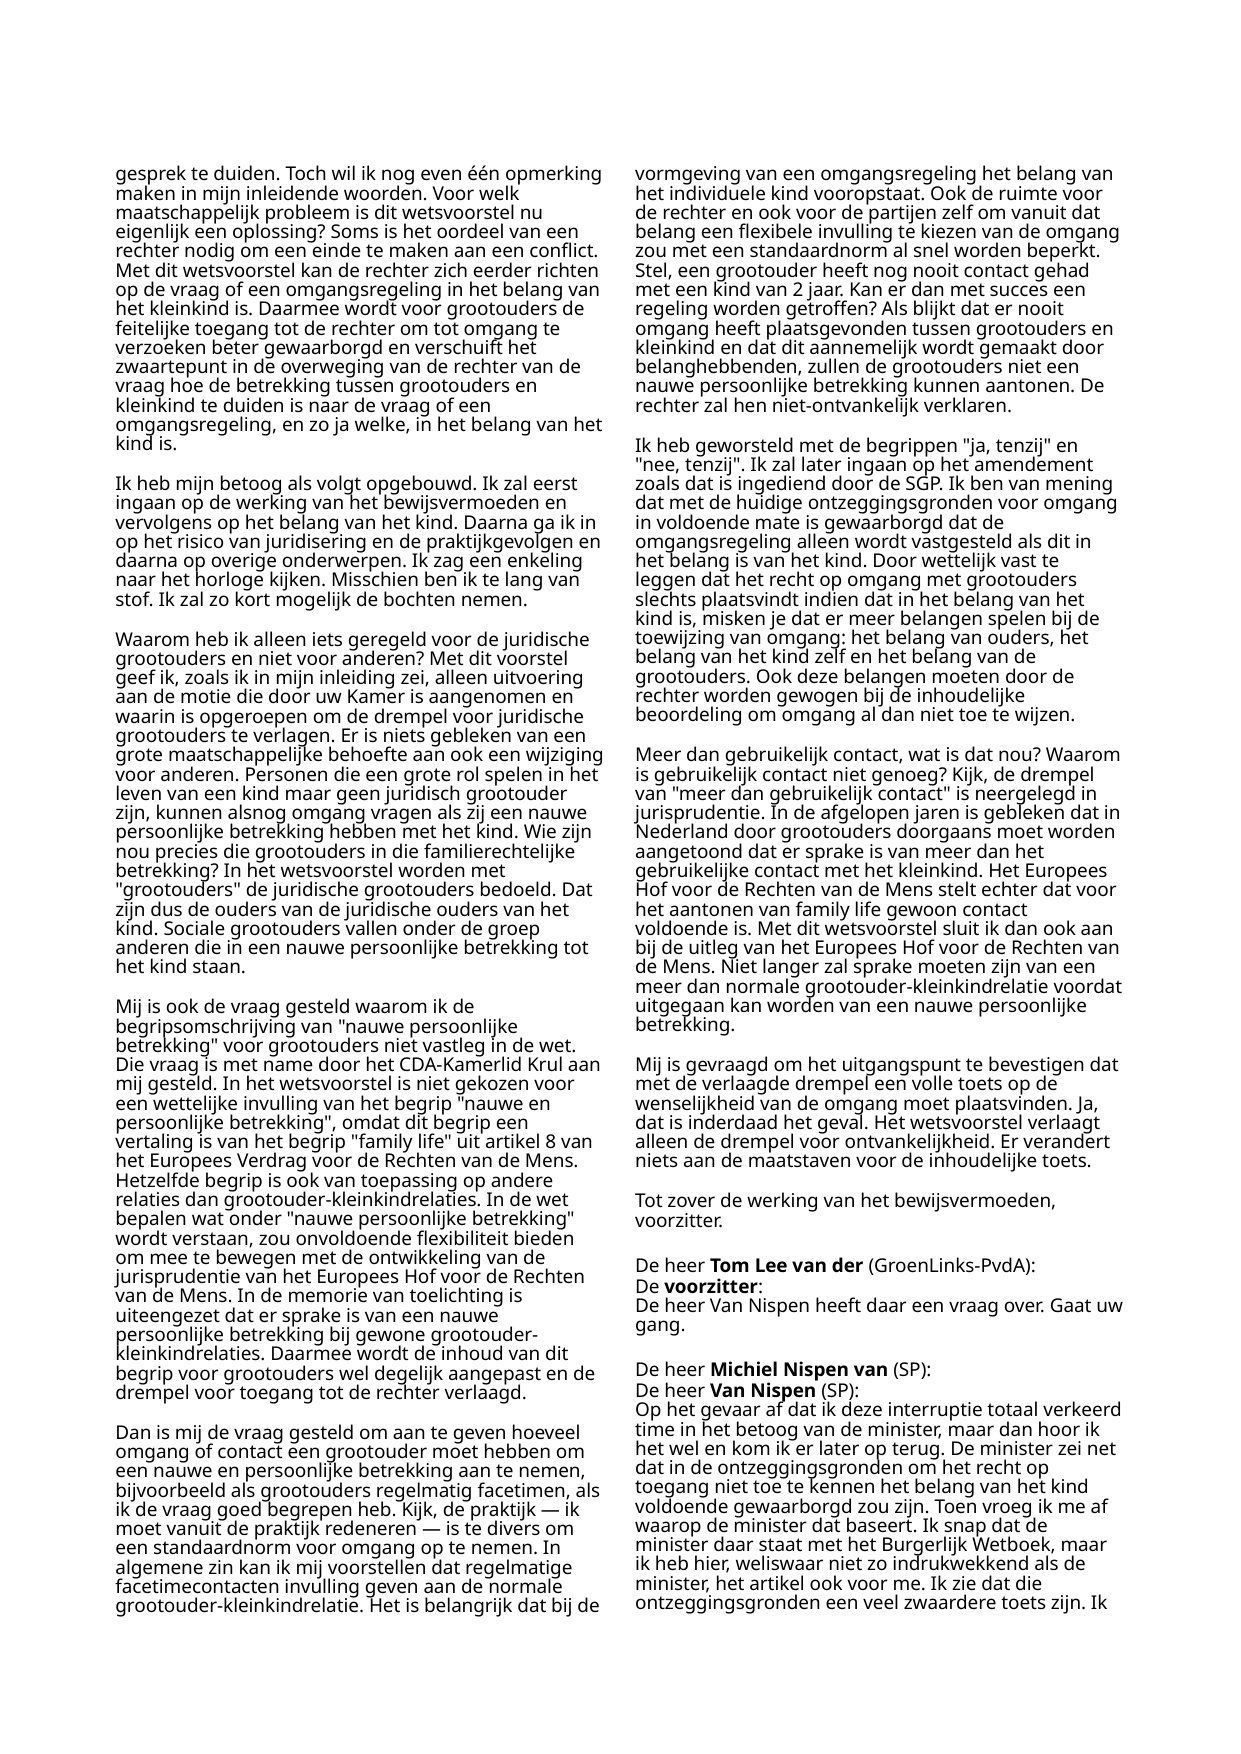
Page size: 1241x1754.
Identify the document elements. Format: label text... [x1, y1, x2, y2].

text Ik heb mijn betoog als volgt opgebouwd. Ik zal eerst ingaan op de werking van het bewijsvermoeden en vervolgens op het belang van het kind. Daarna ga ik in op het risico van juridisering en de praktijkgevolgen en daarna op overige onderwerpen. Ik zag een enkeling naar het horloge kijken. Misschien ben ik te lang van stof. Ik zal zo kort mogelijk de bochten nemen. [115, 475, 605, 610]
text gesprek te duiden. Toch wil ik nog even één opmerking maken in mijn inleidende woorden. Voor welk maatschappelijk probleem is dit wetsvoorstel nu eigenlijk een oplossing? Soms is het oordeel van een rechter nodig om een einde te maken aan een conflict. Met dit wetsvoorstel kan de rechter zich eerder richten op de vraag of een omgangsregeling in het belang van het kleinkind is. Daarmee wordt voor grootouders de feitelijke toegang tot de rechter om tot omgang te verzoeken beter gewaarborgd en verschuift het zwaartepunt in de overweging van de rechter van de vraag hoe de betrekking tussen grootouders en kleinkind te duiden is naar de vraag of een omgangsregeling, en zo ja welke, in het belang van het kind is. [115, 165, 605, 454]
text Waarom heb ik alleen iets geregeld voor de juridische grootouders en niet voor anderen? Met dit voorstel geef ik, zoals ik in mijn inleiding zei, alleen uitvoering aan de motie die door uw Kamer is aangenomen en waarin is opgeroepen om de drempel voor juridische grootouders te verlagen. Er is niets gebleken van een grote maatschappelijke behoefte aan ook een wijziging voor anderen. Personen die een grote rol spelen in het leven van een kind maar geen juridisch grootouder zijn, kunnen alsnog omgang vragen als zij een nauwe persoonlijke betrekking hebben met het kind. Wie zijn nou precies die grootouders in die familierechtelijke betrekking? In het wetsvoorstel worden met "grootouders" de juridische grootouders bedoeld. Dat zijn dus de ouders van de juridische ouders van het kind. Sociale grootouders vallen onder de groep anderen die in een nauwe persoonlijke betrekking tot het kind staan. [115, 631, 605, 978]
text Tot zover de werking van het bewijsvermoeden, voorzitter. [635, 1192, 1125, 1231]
text De heer Van Nispen heeft daar een vraag over. Gaat uw gang. [635, 1297, 1125, 1335]
text De heer Tom Lee van der (GroenLinks-PvdA): [635, 1252, 1125, 1278]
text Meer dan gebruikelijk contact, wat is dat nou? Waarom is gebruikelijk contact niet genoeg? Kijk, de drempel van "meer dan gebruikelijk contact" is neergelegd in jurisprudentie. In de afgelopen jaren is gebleken dat in Nederland door grootouders doorgaans moet worden aangetoond dat er sprake is van meer dan het gebruikelijke contact met het kleinkind. Het Europees Hof voor de Rechten van de Mens stelt echter dat voor het aantonen van family life gewoon contact voldoende is. Met dit wetsvoorstel sluit ik dan ook aan bij de uitleg van het Europees Hof voor de Rechten van de Mens. Niet langer zal sprake moeten zijn van een meer dan normale grootouder-kleinkindrelatie voordat uitgegaan kan worden van een nauwe persoonlijke betrekking. [635, 746, 1125, 1035]
text De heer Michiel Nispen van (SP): [635, 1356, 1125, 1382]
text De heer Van Nispen (SP): [635, 1382, 1125, 1401]
text Dan is mij de vraag gesteld om aan te geven hoeveel omgang of contact een grootouder moet hebben om een nauwe en persoonlijke betrekking aan te nemen, bijvoorbeeld als grootouders regelmatig facetimen, als ik de vraag goed begrepen heb. Kijk, de praktijk — ik moet vanuit de praktijk redeneren — is te divers om een standaardnorm voor omgang op te nemen. In algemene zin kan ik mij voorstellen dat regelmatige facetimecontacten invulling geven aan de normale grootouder-kleinkindrelatie. Het is belangrijk dat bij de [115, 1424, 605, 1616]
text vormgeving van een omgangsregeling het belang van het individuele kind vooropstaat. Ook de ruimte voor de rechter en ook voor de partijen zelf om vanuit dat belang een flexibele invulling te kiezen van de omgang zou met een standaardnorm al snel worden beperkt. Stel, een grootouder heeft nog nooit contact gehad met een kind van 2 jaar. Kan er dan met succes een regeling worden getroffen? Als blijkt dat er nooit omgang heeft plaatsgevonden tussen grootouders en kleinkind en dat dit aannemelijk wordt gemaakt door belanghebbenden, zullen de grootouders niet een nauwe persoonlijke betrekking kunnen aantonen. De rechter zal hen niet-ontvankelijk verklaren. [635, 165, 1125, 416]
text De voorzitter: [635, 1278, 1125, 1297]
text Mij is ook de vraag gesteld waarom ik de begripsomschrijving van "nauwe persoonlijke betrekking" voor grootouders niet vastleg in de wet. Die vraag is met name door het CDA-Kamerlid Krul aan mij gesteld. In het wetsvoorstel is niet gekozen voor een wettelijke invulling van het begrip "nauwe en persoonlijke betrekking", omdat dit begrip een vertaling is van het begrip "family life" uit artikel 8 van het Europees Verdrag voor de Rechten van de Mens. Hetzelfde begrip is ook van toepassing op andere relaties dan grootouder-kleinkindrelaties. In de wet bepalen wat onder "nauwe persoonlijke betrekking" wordt verstaan, zou onvoldoende flexibiliteit bieden om mee te bewegen met de ontwikkeling van de jurisprudentie van het Europees Hof voor de Rechten van de Mens. In de memorie van toelichting is uiteengezet dat er sprake is van een nauwe persoonlijke betrekking bij gewone grootouder-kleinkindrelaties. Daarmee wordt de inhoud van dit begrip voor grootouders wel degelijk aangepast en de drempel voor toegang tot de rechter verlaagd. [115, 998, 605, 1403]
text Ik heb geworsteld met de begrippen "ja, tenzij" en "nee, tenzij". Ik zal later ingaan op het amendement zoals dat is ingediend door de SGP. Ik ben van mening dat met de huidige ontzeggingsgronden voor omgang in voldoende mate is gewaarborgd dat de omgangsregeling alleen wordt vastgesteld als dit in het belang is van het kind. Door wettelijk vast te leggen dat het recht op omgang met grootouders slechts plaatsvindt indien dat in het belang van het kind is, misken je dat er meer belangen spelen bij de toewijzing van omgang: het belang van ouders, het belang van het kind zelf en het belang van de grootouders. Ook deze belangen moeten door de rechter worden gewogen bij de inhoudelijke beoordeling om omgang al dan niet toe te wijzen. [635, 437, 1125, 726]
text Op het gevaar af dat ik deze interruptie totaal verkeerd time in het betoog van de minister, maar dan hoor ik het wel en kom ik er later op terug. De minister zei net dat in de ontzeggingsgronden om het recht op toegang niet toe te kennen het belang van het kind voldoende gewaarborgd zou zijn. Toen vroeg ik me af waarop de minister dat baseert. Ik snap dat de minister daar staat met het Burgerlijk Wetboek, maar ik heb hier, weliswaar niet zo indrukwekkend als de minister, het artikel ook voor me. Ik zie dat die ontzeggingsgronden een veel zwaardere toets zijn. Ik [635, 1401, 1125, 1613]
text Mij is gevraagd om het uitgangspunt te bevestigen dat met de verlaagde drempel een volle toets op de wenselijkheid van de omgang moet plaatsvinden. Ja, dat is inderdaad het geval. Het wetsvoorstel verlaagt alleen de drempel voor ontvankelijkheid. Er verandert niets aan de maatstaven voor de inhoudelijke toets. [635, 1056, 1125, 1172]
